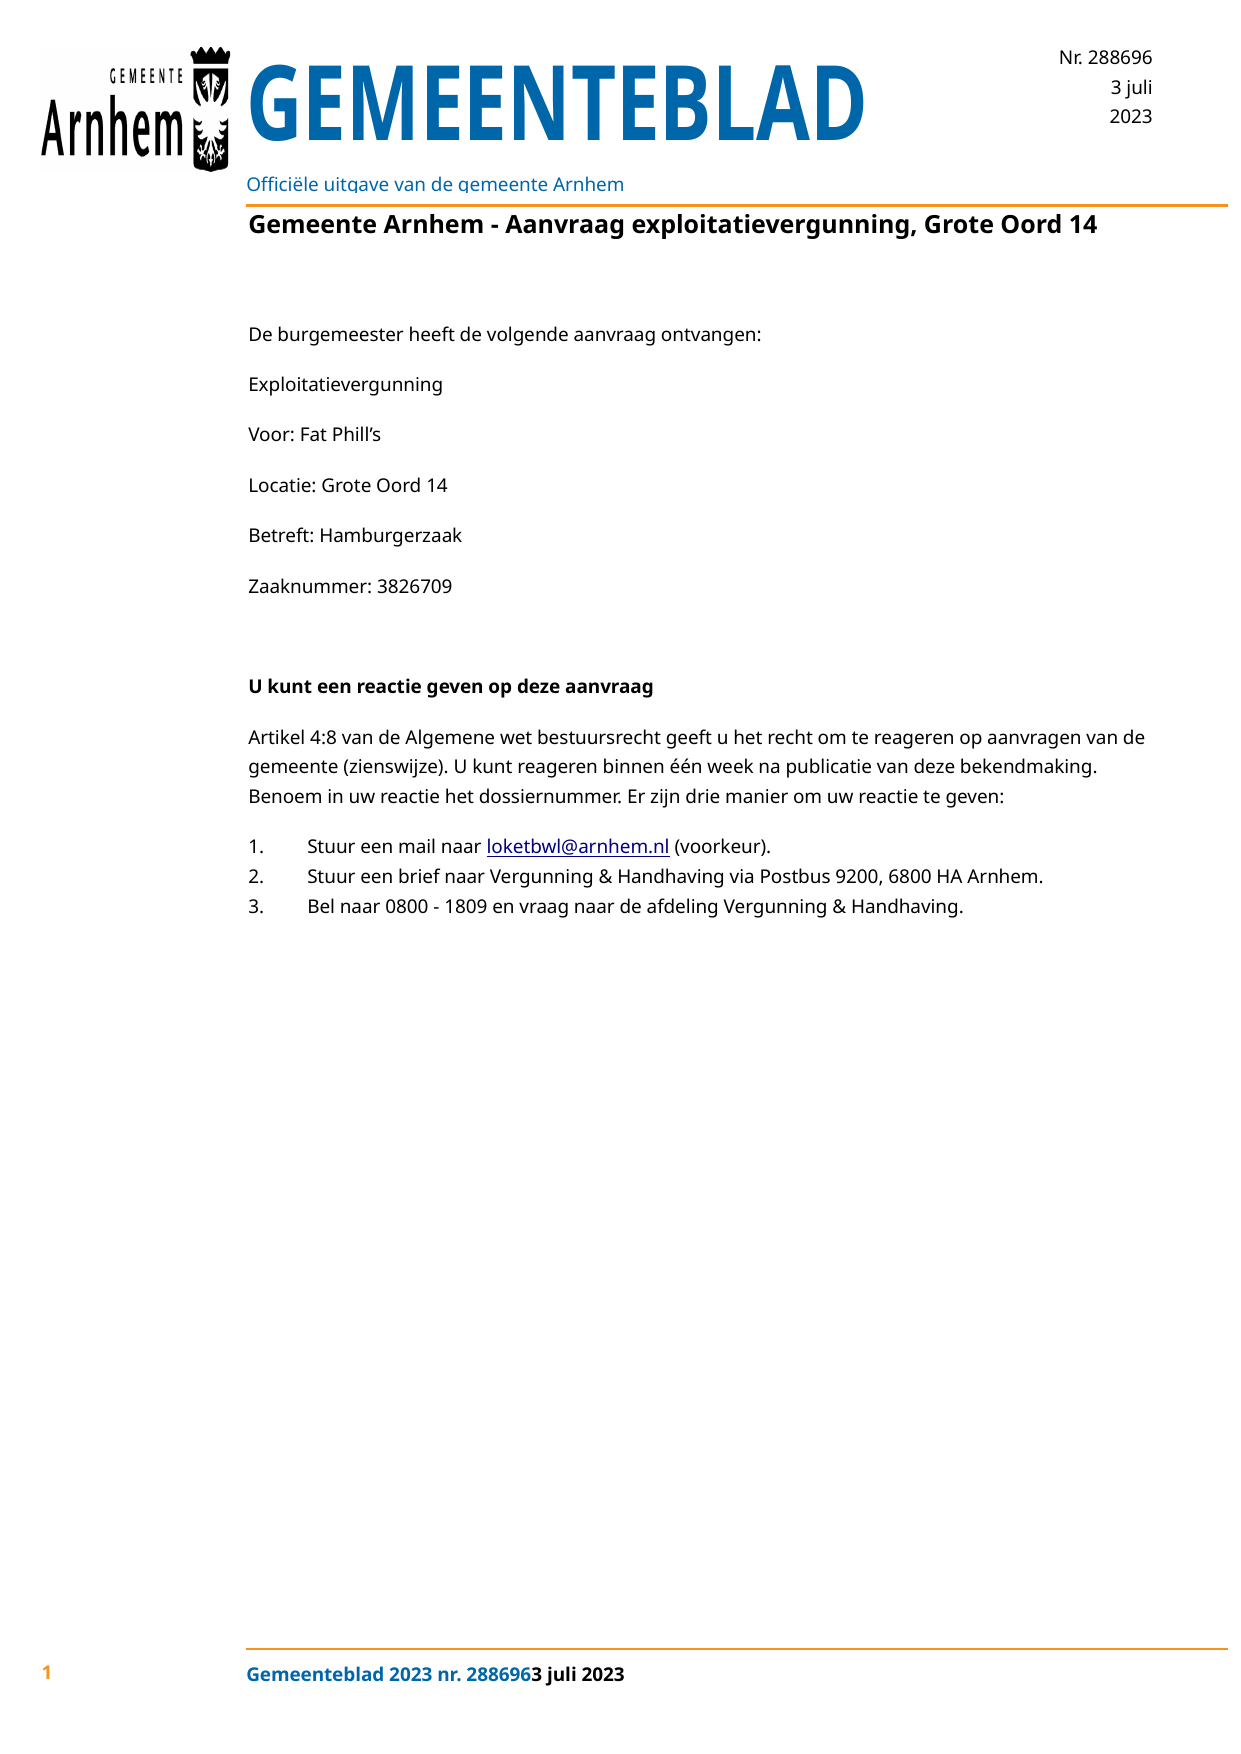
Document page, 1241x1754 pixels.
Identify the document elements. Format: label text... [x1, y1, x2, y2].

picture [41, 47, 231, 172]
text Betreft: Hamburgerzaak [248, 522, 1152, 548]
text De burgemeester heeft de volgende aanvraag ontvangen: [248, 321, 1152, 346]
text Artikel 4:8 van de Algemene wet bestuursrecht geeft u het recht om te reageren op aanvragen van de gemeente (zienswijze). U kunt reageren binnen één week na publicatie van deze bekendmaking. Benoem in uw reactie het dossiernummer. Er zijn drie manier om uw reactie te geven: [248, 724, 1152, 809]
text Voor: Fat Phill’s [248, 422, 1152, 447]
text Exploitatievergunning [248, 371, 1152, 397]
list Bel naar 0800 - 1809 en vraag naar de afdeling Vergunning & Handhaving. [248, 893, 1152, 918]
text Gemeente Arnhem - Aanvraag exploitatievergunning, Grote Oord 14 [248, 207, 1152, 241]
text Locatie: Grote Oord 14 [248, 472, 1152, 498]
text Zaaknummer: 3826709 [248, 573, 1152, 598]
list Stuur een mail naar loketbwl@arnhem.nl (voorkeur). [248, 834, 1152, 859]
text U kunt een reactie geven op deze aanvraag [248, 674, 1152, 699]
list Stuur een brief naar Vergunning & Handhaving via Postbus 9200, 6800 HA Arnhem. [248, 863, 1152, 889]
